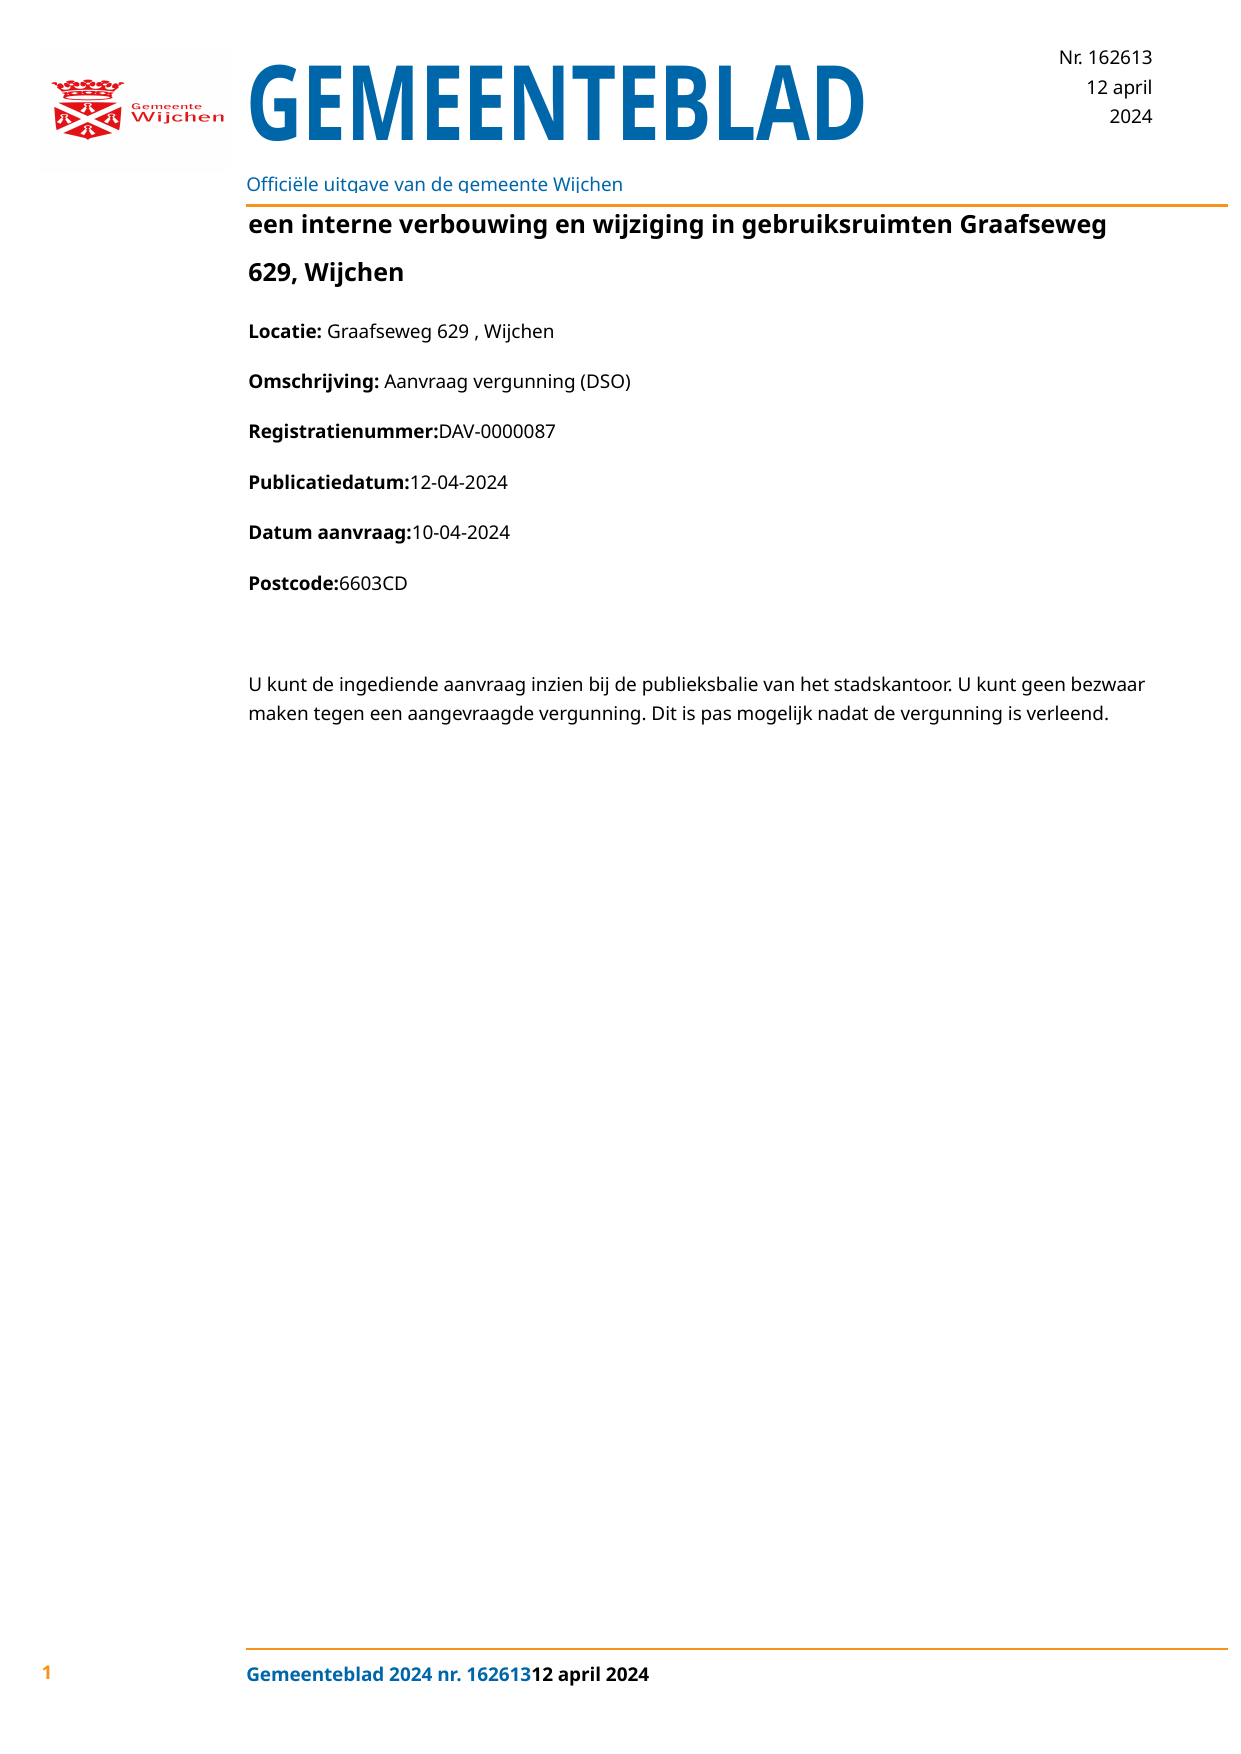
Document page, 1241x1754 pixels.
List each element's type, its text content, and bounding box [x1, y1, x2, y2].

text Datum aanvraag:10-04-2024 [248, 519, 1152, 545]
text U kunt de ingediende aanvraag inzien bij de publieksbalie van het stadskantoor. U kunt geen bezwaar maken tegen een aangevraagde vergunning. Dit is pas mogelijk nadat de vergunning is verleend. [248, 671, 1152, 726]
text Publicatiedatum:12-04-2024 [248, 469, 1152, 495]
text Registratienummer:DAV-0000087 [248, 419, 1152, 444]
text een interne verbouwing en wijziging in gebruiksruimten Graafseweg 629, Wijchen [248, 207, 1152, 288]
picture [41, 47, 231, 172]
text Locatie: Graafseweg 629 , Wijchen [248, 318, 1152, 344]
text Postcode:6603CD [248, 570, 1152, 596]
text Omschrijving: Aanvraag vergunning (DSO) [248, 368, 1152, 394]
